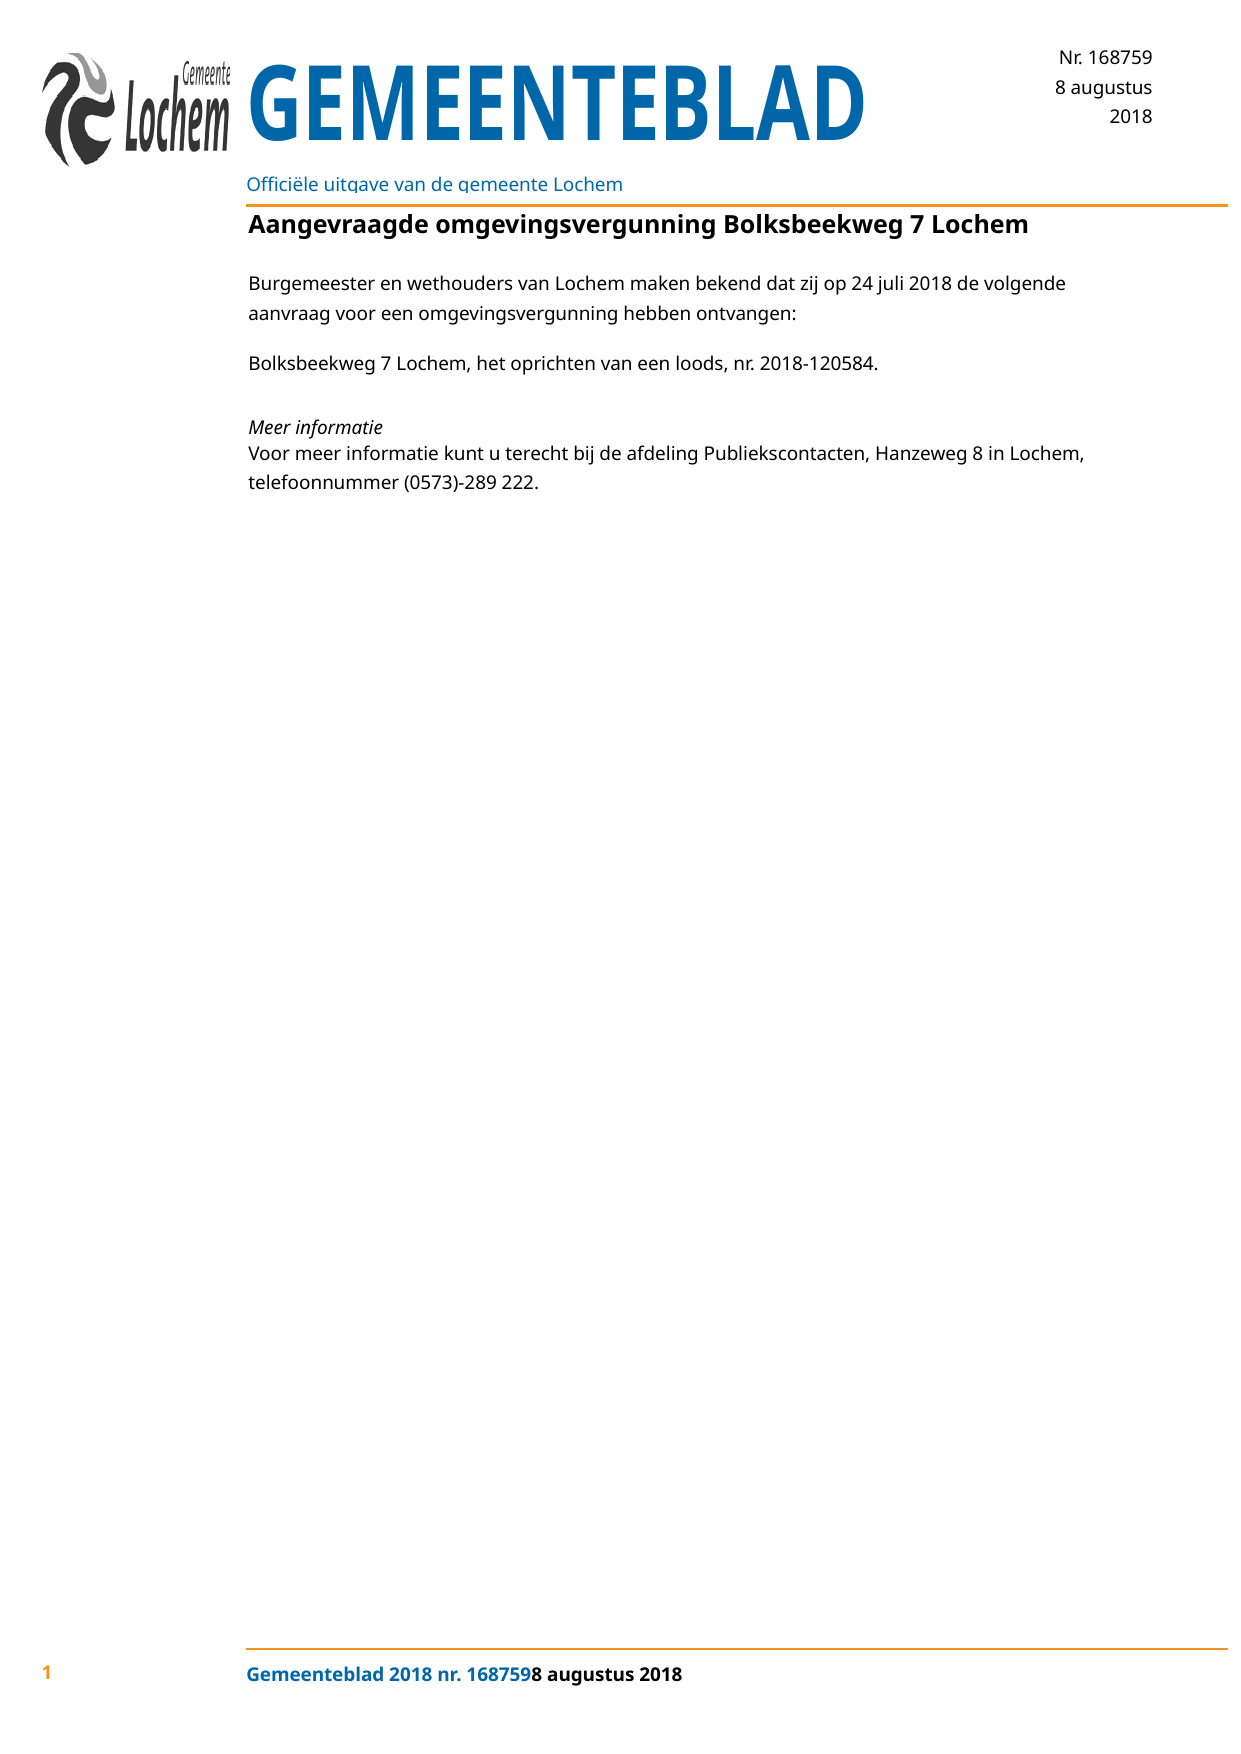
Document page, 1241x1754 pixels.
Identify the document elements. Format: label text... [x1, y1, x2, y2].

text Meer informatie [248, 414, 1152, 440]
picture [41, 47, 231, 172]
text Aangevraagde omgevingsvergunning Bolksbeekweg 7 Lochem [248, 207, 1152, 241]
text Burgemeester en wethouders van Lochem maken bekend dat zij op 24 juli 2018 de volgende aanvraag voor een omgevingsvergunning hebben ontvangen: [248, 270, 1152, 326]
text Bolksbeekweg 7 Lochem, het oprichten van een loods, nr. 2018-120584. [248, 350, 1152, 376]
text Voor meer informatie kunt u terecht bij de afdeling Publiekscontacten, Hanzeweg 8 in Lochem, telefoonnummer (0573)-289 222. [248, 440, 1152, 495]
